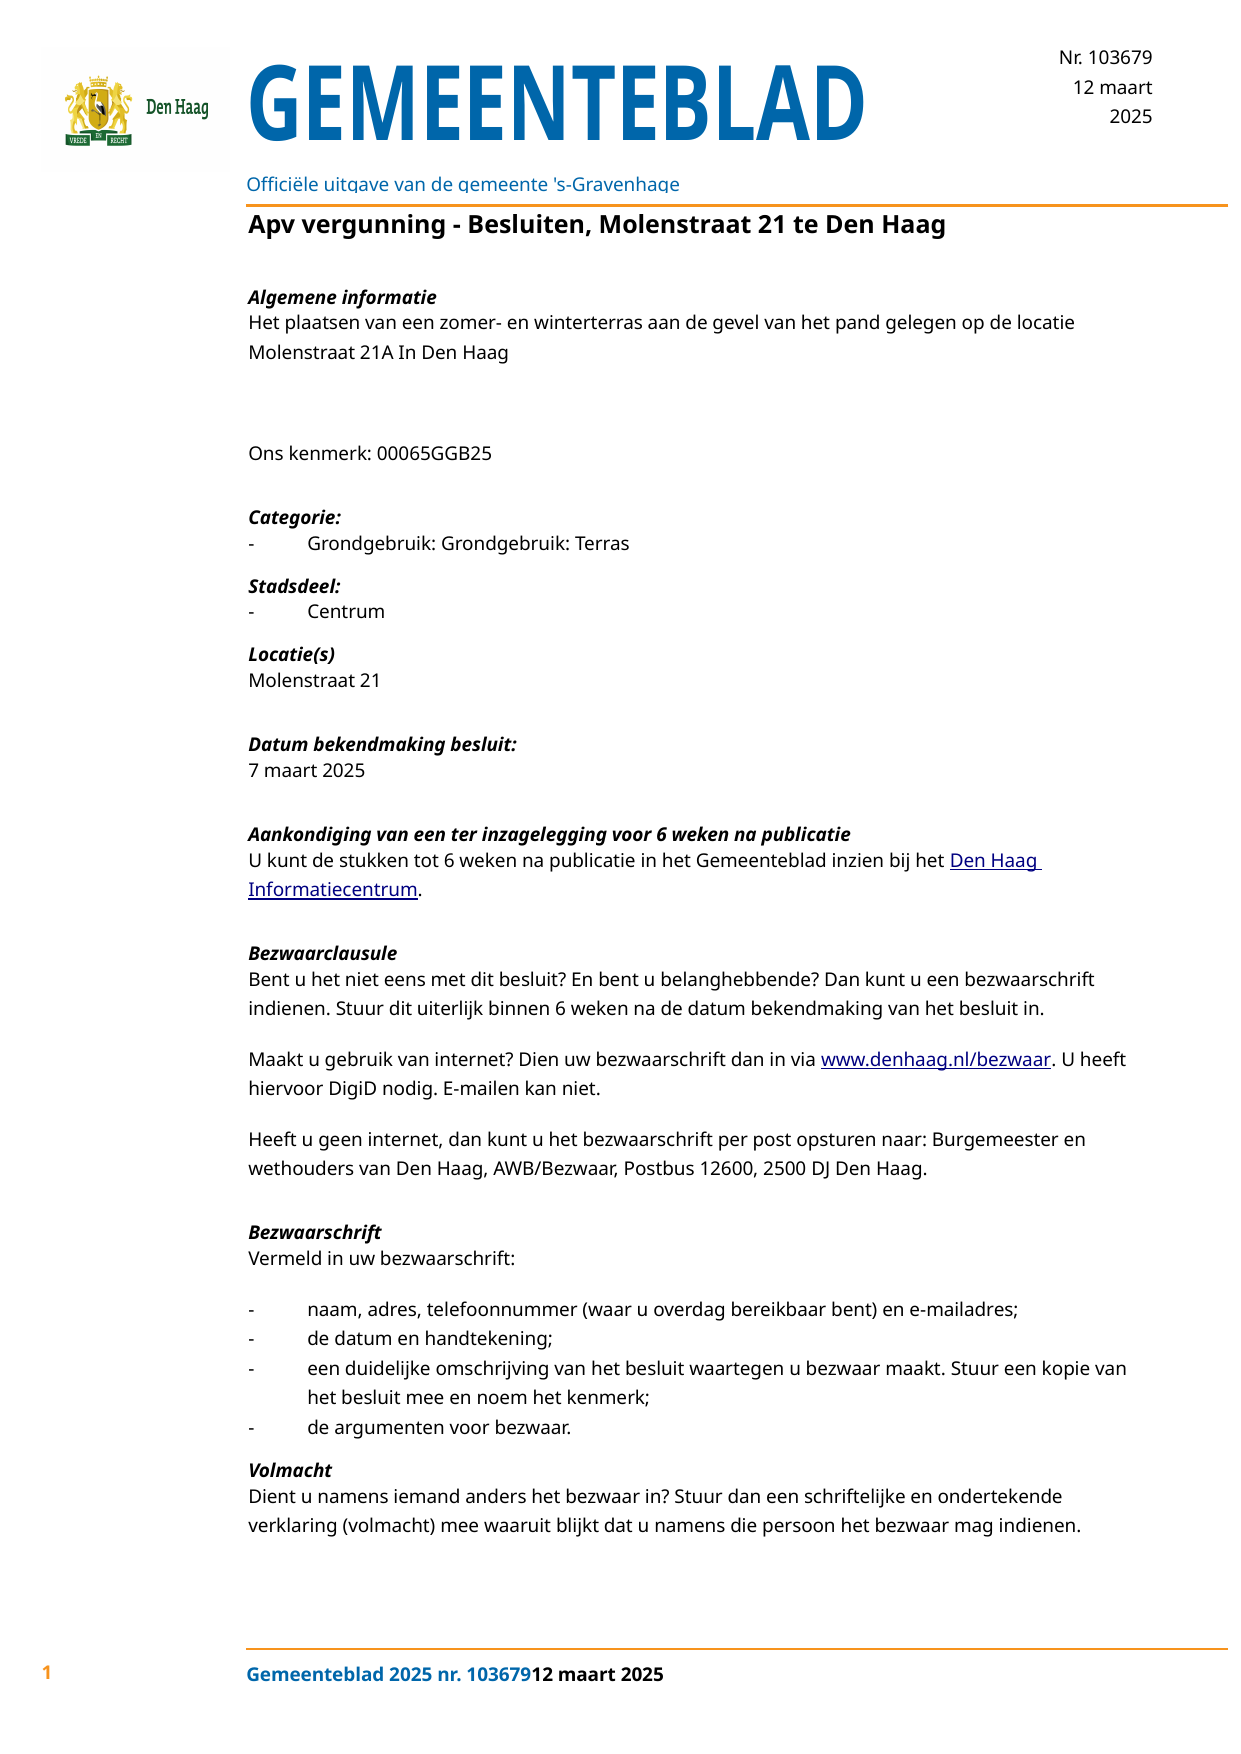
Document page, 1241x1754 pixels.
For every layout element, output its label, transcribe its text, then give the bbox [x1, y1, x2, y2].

list Grondgebruik: Grondgebruik: Terras [248, 530, 1152, 555]
text Dient u namens iemand anders het bezwaar in? Stuur dan een schriftelijke en ondertekende verklaring (volmacht) mee waaruit blijkt dat u namens die persoon het bezwaar mag indienen. [248, 1483, 1152, 1538]
text Bezwaarclausule [248, 940, 1152, 966]
list Centrum [248, 598, 1152, 624]
text Bezwaarschrift [248, 1219, 1152, 1245]
text Ons kenmerk: 00065GGB25 [248, 440, 1152, 466]
text Datum bekendmaking besluit: [248, 731, 1152, 757]
list naam, adres, telefoonnummer (waar u overdag bereikbaar bent) en e-mailadres; [248, 1296, 1152, 1321]
text Vermeld in uw bezwaarschrift: [248, 1245, 1152, 1271]
text Apv vergunning - Besluiten, Molenstraat 21 te Den Haag [248, 207, 1152, 241]
list de argumenten voor bezwaar. [248, 1414, 1152, 1440]
picture [41, 47, 231, 172]
text Volmacht [248, 1457, 1152, 1483]
text Stadsdeel: [248, 573, 1152, 598]
text Bent u het niet eens met dit besluit? En bent u belanghebbende? Dan kunt u een bezwaarschrift indienen. Stuur dit uiterlijk binnen 6 weken na de datum bekendmaking van het besluit in. [248, 966, 1152, 1021]
text Locatie(s) [248, 642, 1152, 667]
text Maakt u gebruik van internet? Dien uw bezwaarschrift dan in via www.denhaag.nl/bezwaar. U heeft hiervoor DigiD nodig. E-mailen kan niet. [248, 1046, 1152, 1101]
text Algemene informatie [248, 284, 1152, 309]
text Categorie: [248, 504, 1152, 530]
text Molenstraat 21 [248, 667, 1152, 693]
text Het plaatsen van een zomer- en winterterras aan de gevel van het pand gelegen op de locatie Molenstraat 21A In Den Haag [248, 309, 1152, 365]
list een duidelijke omschrijving van het besluit waartegen u bezwaar maakt. Stuur een kopie van het besluit mee en noem het kenmerk; [248, 1355, 1152, 1410]
text Aankondiging van een ter inzagelegging voor 6 weken na publicatie [248, 821, 1152, 847]
text U kunt de stukken tot 6 weken na publicatie in het Gemeenteblad inzien bij het Den Haag Informatiecentrum. [248, 847, 1152, 902]
text Heeft u geen internet, dan kunt u het bezwaarschrift per post opsturen naar: Burgemeester en wethouders van Den Haag, AWB/Bezwaar, Postbus 12600, 2500 DJ Den Haag. [248, 1126, 1152, 1181]
list de datum en handtekening; [248, 1325, 1152, 1351]
text 7 maart 2025 [248, 757, 1152, 783]
